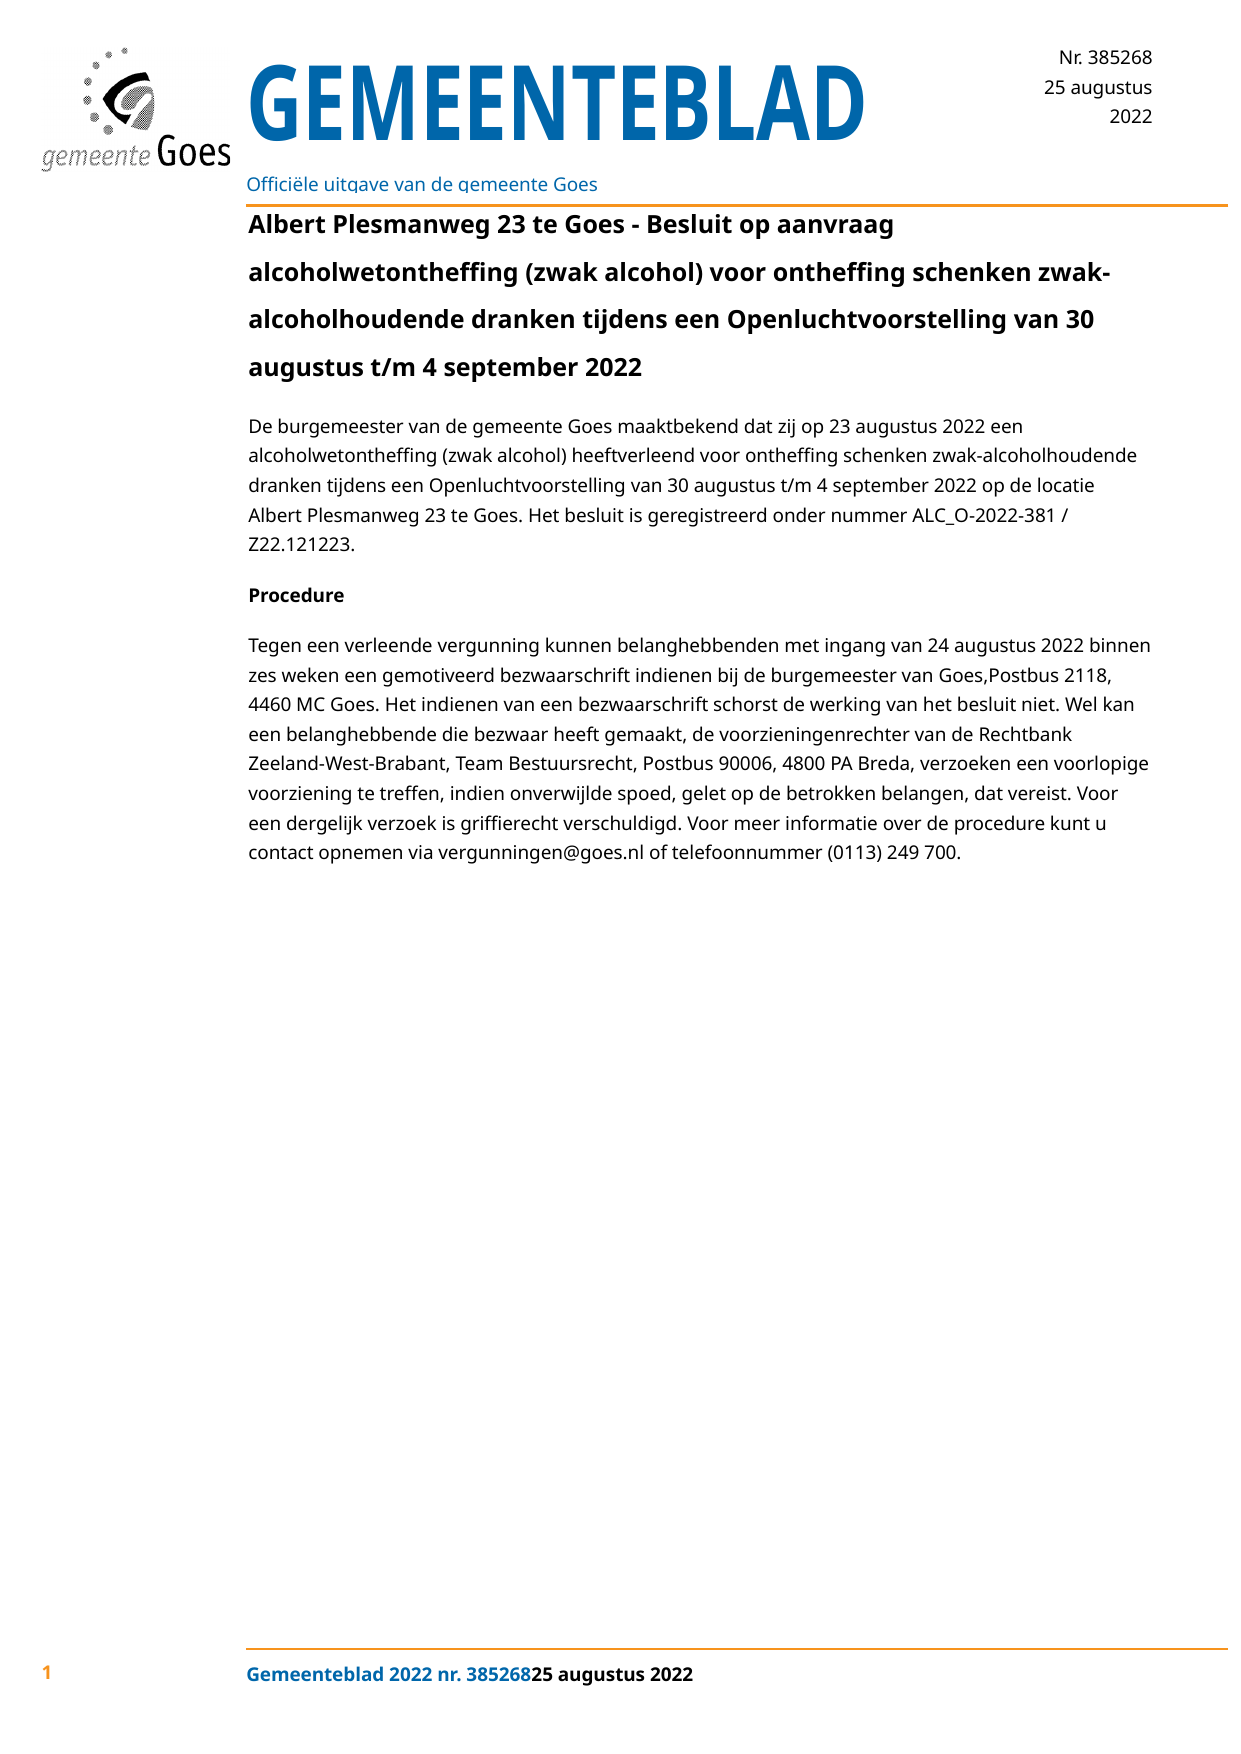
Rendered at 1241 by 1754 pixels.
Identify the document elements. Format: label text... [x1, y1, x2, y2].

text Procedure [248, 582, 1152, 608]
text De burgemeester van de gemeente Goes maaktbekend dat zij op 23 augustus 2022 een alcoholwetontheffing (zwak alcohol) heeftverleend voor ontheffing schenken zwak-alcoholhoudende dranken tijdens een Openluchtvoorstelling van 30 augustus t/m 4 september 2022 op de locatie Albert Plesmanweg 23 te Goes. Het besluit is geregistreerd onder nummer ALC_O-2022-381 / Z22.121223. [248, 413, 1152, 557]
picture [41, 47, 231, 172]
text Tegen een verleende vergunning kunnen belanghebbenden met ingang van 24 augustus 2022 binnen zes weken een gemotiveerd bezwaarschrift indienen bij de burgemeester van Goes,Postbus 2118, 4460 MC Goes. Het indienen van een bezwaarschrift schorst de werking van het besluit niet. Wel kan een belanghebbende die bezwaar heeft gemaakt, de voorzieningenrechter van de Rechtbank Zeeland-West-Brabant, Team Bestuursrecht, Postbus 90006, 4800 PA Breda, verzoeken een voorlopige voorziening te treffen, indien onverwijlde spoed, gelet op de betrokken belangen, dat vereist. Voor een dergelijk verzoek is griffierecht verschuldigd. Voor meer informatie over de procedure kunt u contact opnemen via vergunningen@goes.nl of telefoonnummer (0113) 249 700. [248, 632, 1152, 865]
text Albert Plesmanweg 23 te Goes - Besluit op aanvraag alcoholwetontheffing (zwak alcohol) voor ontheffing schenken zwak-alcoholhoudende dranken tijdens een Openluchtvoorstelling van 30 augustus t/m 4 september 2022 [248, 207, 1152, 384]
